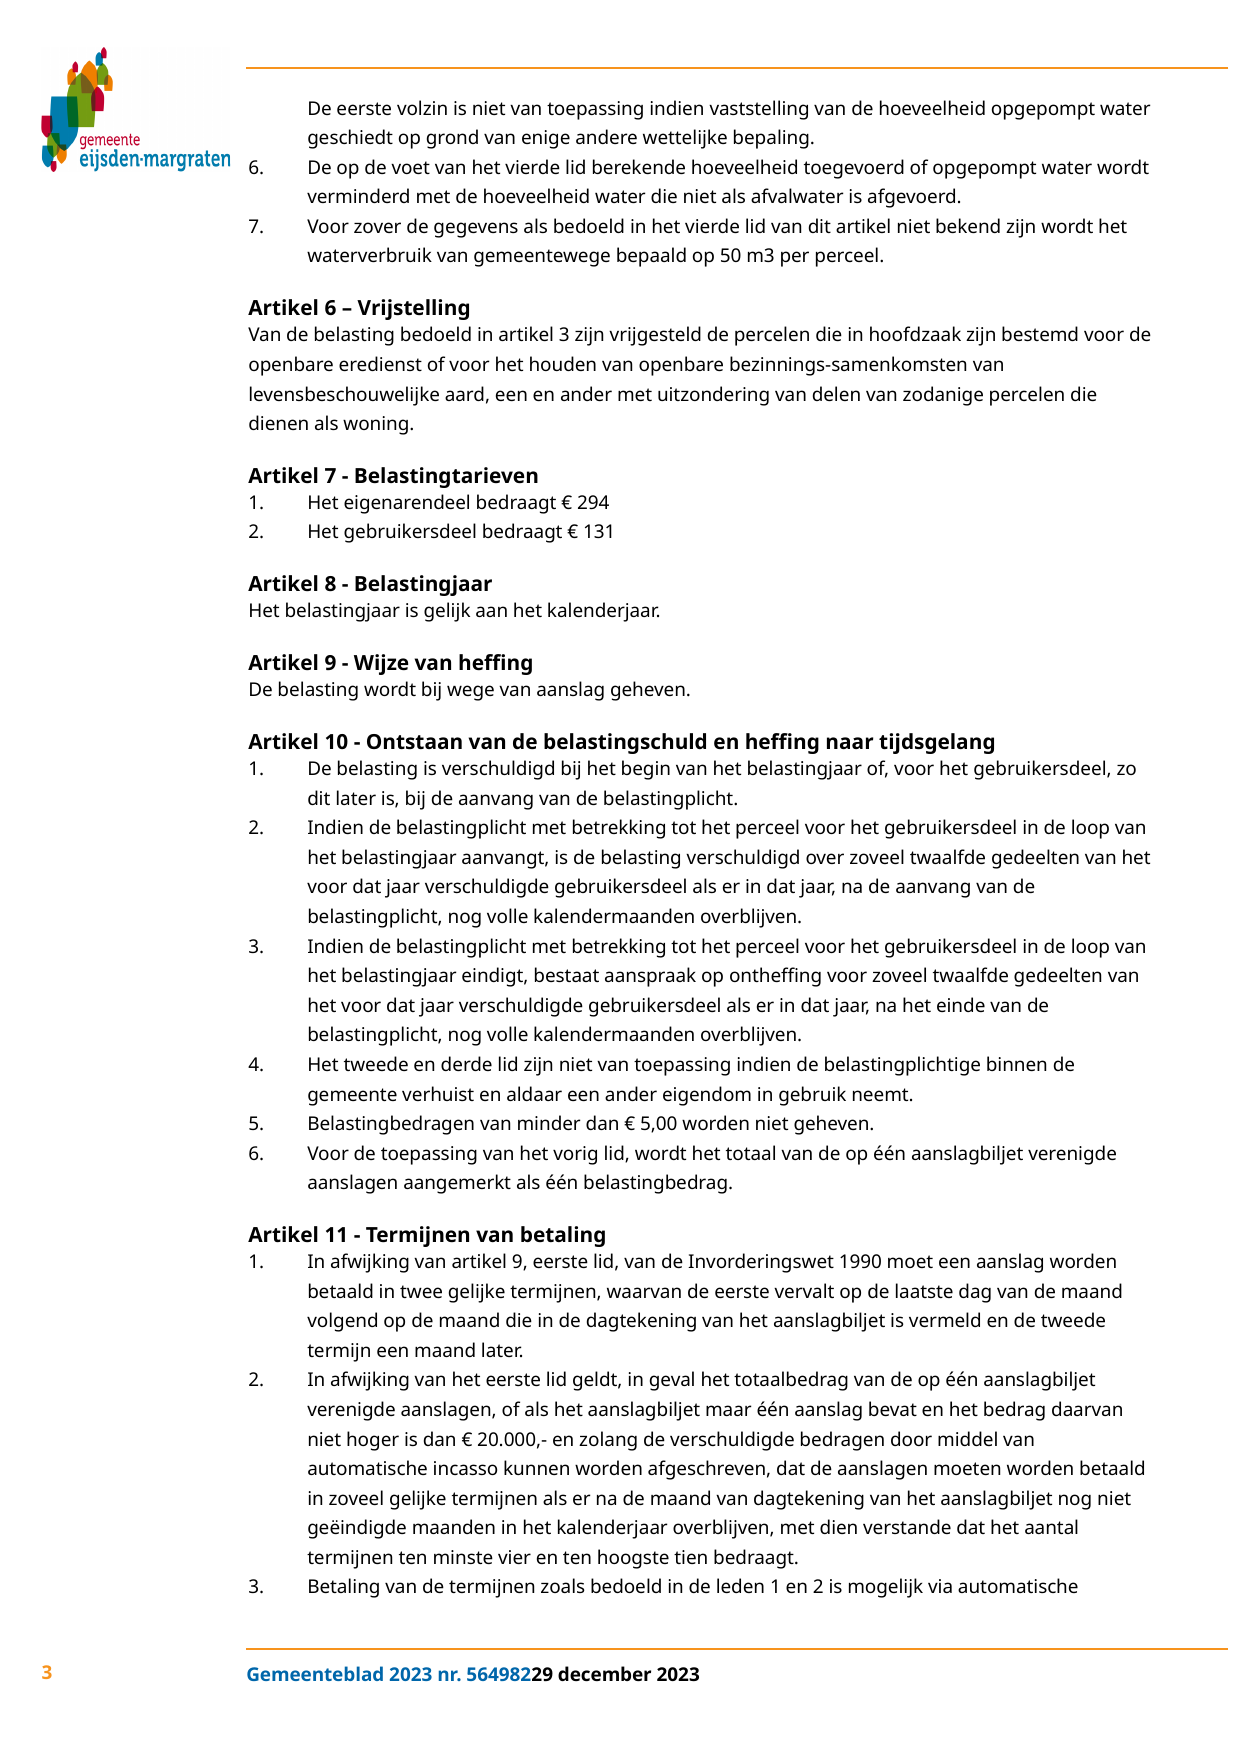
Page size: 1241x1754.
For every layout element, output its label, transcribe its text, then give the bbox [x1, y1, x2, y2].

list In afwijking van het eerste lid geldt, in geval het totaalbedrag van de op één aanslagbiljet verenigde aanslagen, of als het aanslagbiljet maar één aanslag bevat en het bedrag daarvan niet hoger is dan € 20.000,- en zolang de verschuldigde bedragen door middel van automatische incasso kunnen worden afgeschreven, dat de aanslagen moeten worden betaald in zoveel gelijke termijnen als er na de maand van dagtekening van het aanslagbiljet nog niet geëindigde maanden in het kalenderjaar overblijven, met dien verstande dat het aantal termijnen ten minste vier en ten hoogste tien bedraagt. [248, 1367, 1152, 1570]
text Het belastingjaar is gelijk aan het kalenderjaar. [248, 598, 1152, 623]
list Indien de belastingplicht met betrekking tot het perceel voor het gebruikersdeel in de loop van het belastingjaar aanvangt, is de belasting verschuldigd over zoveel twaalfde gedeelten van het voor dat jaar verschuldigde gebruikersdeel als er in dat jaar, na de aanvang van de belastingplicht, nog volle kalendermaanden overblijven. [248, 814, 1152, 929]
list In afwijking van artikel 9, eerste lid, van de Invorderingswet 1990 moet een aanslag worden betaald in twee gelijke termijnen, waarvan de eerste vervalt op de laatste dag van de maand volgend op de maand die in de dagtekening van het aanslagbiljet is vermeld en de tweede termijn een maand later. [248, 1248, 1152, 1363]
list Betaling van de termijnen zoals bedoeld in de leden 1 en 2 is mogelijk via automatische [248, 1574, 1152, 1599]
list De op de voet van het vierde lid berekende hoeveelheid toegevoerd of opgepompt water wordt verminderd met de hoeveelheid water die niet als afvalwater is afgevoerd. [248, 154, 1152, 209]
list De eerste volzin is niet van toepassing indien vaststelling van de hoeveelheid opgepompt water geschiedt op grond van enige andere wettelijke bepaling. [248, 95, 1152, 150]
text Van de belasting bedoeld in artikel 3 zijn vrijgesteld de percelen die in hoofdzaak zijn bestemd voor de openbare eredienst of voor het houden van openbare bezinnings-samenkomsten van levensbeschouwelijke aard, een en ander met uitzondering van delen van zodanige percelen die dienen als woning. [248, 322, 1152, 436]
list Het tweede en derde lid zijn niet van toepassing indien de belastingplichtige binnen de gemeente verhuist en aldaar een ander eigendom in gebruik neemt. [248, 1051, 1152, 1106]
list Voor de toepassing van het vorig lid, wordt het totaal van de op één aanslagbiljet verenigde aanslagen aangemerkt als één belastingbedrag. [248, 1140, 1152, 1195]
list De belasting is verschuldigd bij het begin van het belastingjaar of, voor het gebruikersdeel, zo dit later is, bij de aanvang van de belastingplicht. [248, 755, 1152, 811]
list Voor zover de gegevens als bedoeld in het vierde lid van dit artikel niet bekend zijn wordt het waterverbruik van gemeentewege bepaald op 50 m3 per perceel. [248, 213, 1152, 268]
text Artikel 6 – Vrijstelling [248, 293, 1152, 322]
list Het gebruikersdeel bedraagt € 131 [248, 519, 1152, 544]
list Indien de belastingplicht met betrekking tot het perceel voor het gebruikersdeel in de loop van het belastingjaar eindigt, bestaat aanspraak op ontheffing voor zoveel twaalfde gedeelten van het voor dat jaar verschuldigde gebruikersdeel als er in dat jaar, na het einde van de belastingplicht, nog volle kalendermaanden overblijven. [248, 933, 1152, 1047]
text De belasting wordt bij wege van aanslag geheven. [248, 676, 1152, 702]
text Artikel 9 - Wijze van heffing [248, 648, 1152, 676]
text Artikel 8 - Belastingjaar [248, 569, 1152, 598]
picture [41, 47, 231, 172]
list Belastingbedragen van minder dan € 5,00 worden niet geheven. [248, 1110, 1152, 1136]
text Artikel 11 - Termijnen van betaling [248, 1220, 1152, 1248]
text Artikel 7 - Belastingtarieven [248, 461, 1152, 489]
list Het eigenarendeel bedraagt € 294 [248, 489, 1152, 515]
text Artikel 10 - Ontstaan van de belastingschuld en heffing naar tijdsgelang [248, 727, 1152, 755]
